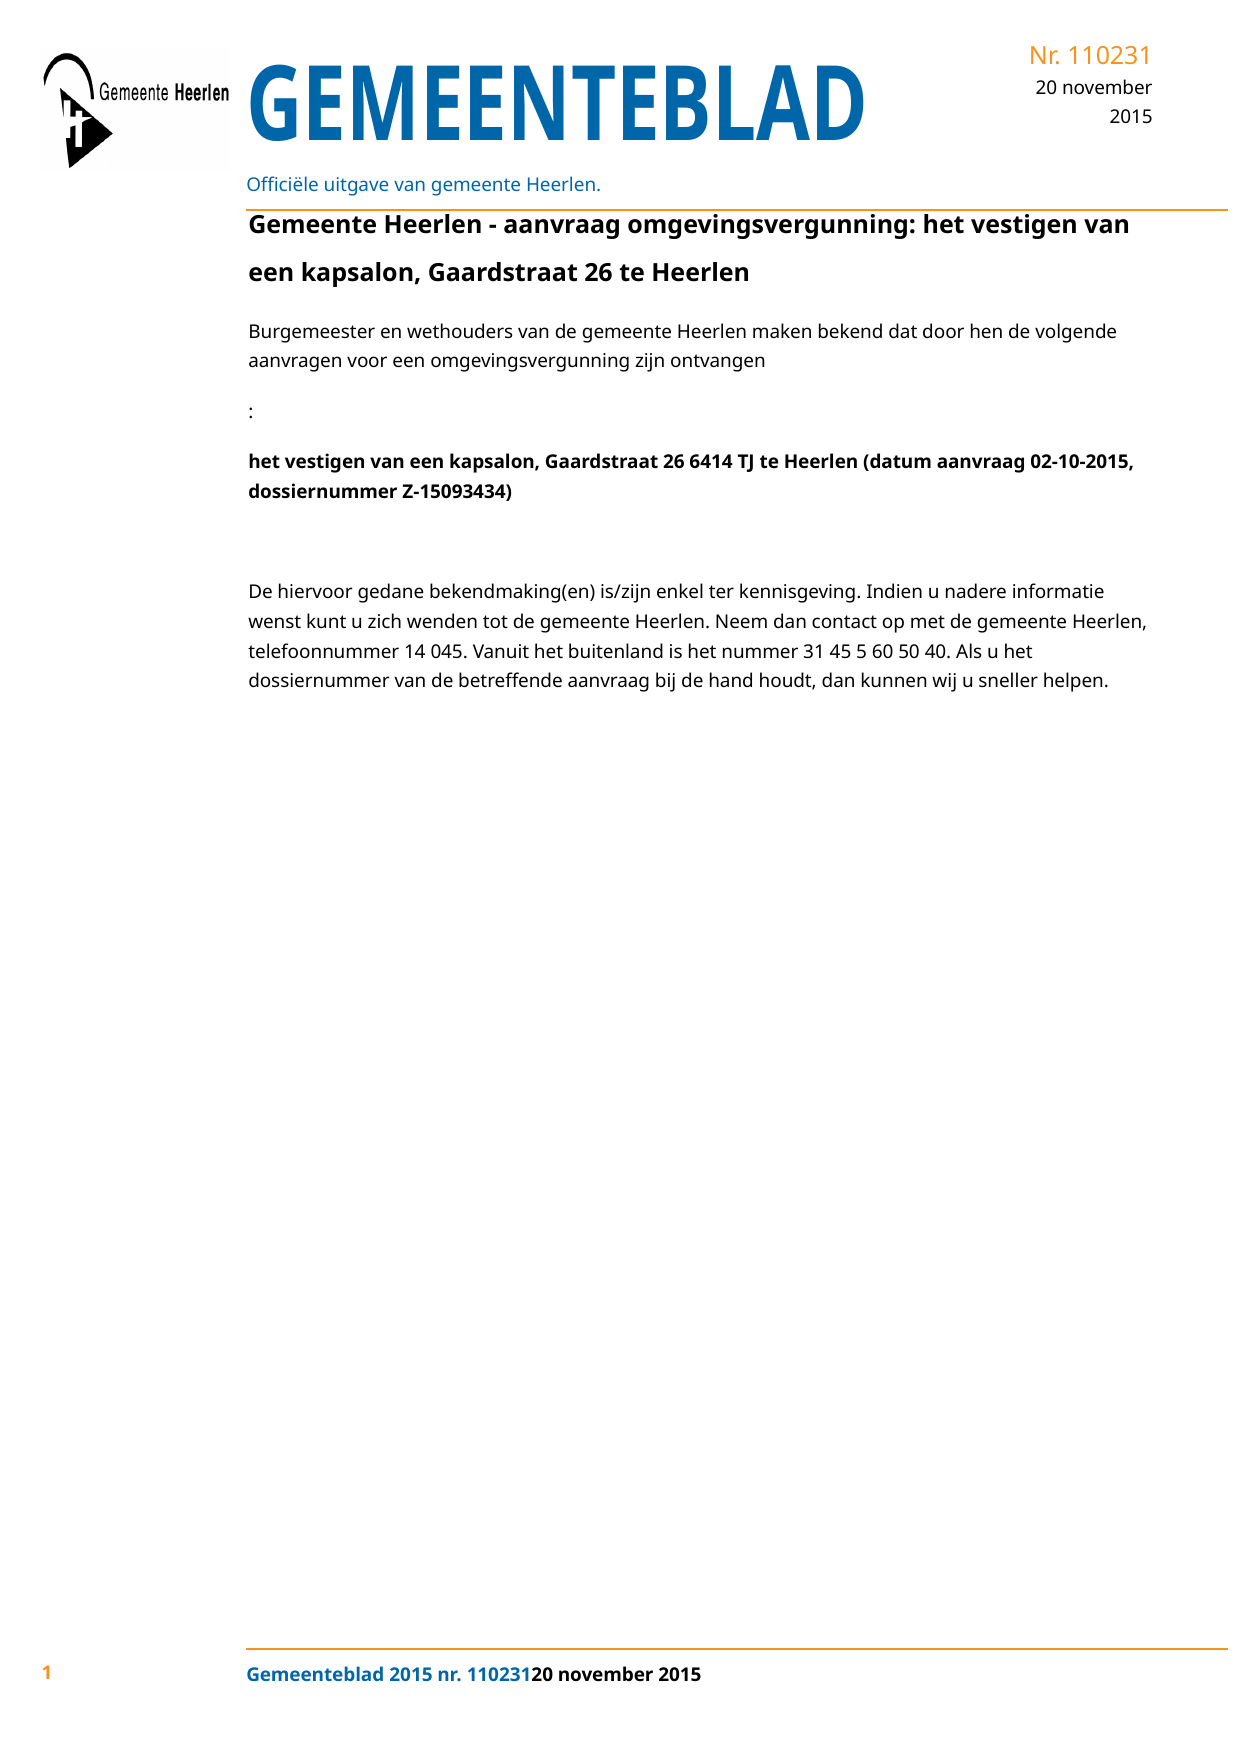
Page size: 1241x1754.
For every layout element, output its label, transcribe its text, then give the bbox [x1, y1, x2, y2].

text : [248, 398, 1152, 424]
picture [41, 47, 231, 172]
text Burgemeester en wethouders van de gemeente Heerlen maken bekend dat door hen de volgende aanvragen voor een omgevingsvergunning zijn ontvangen [248, 318, 1152, 373]
text De hiervoor gedane bekendmaking(en) is/zijn enkel ter kennisgeving. Indien u nadere informatie wenst kunt u zich wenden tot de gemeente Heerlen. Neem dan contact op met de gemeente Heerlen, telefoonnummer 14 045. Vanuit het buitenland is het nummer 31 45 5 60 50 40. Als u het dossiernummer van de betreffende aanvraag bij de hand houdt, dan kunnen wij u sneller helpen. [248, 579, 1152, 693]
text het vestigen van een kapsalon, Gaardstraat 26 6414 TJ te Heerlen (datum aanvraag 02-10-2015, dossiernummer Z-15093434) [248, 448, 1152, 504]
text Gemeente Heerlen - aanvraag omgevingsvergunning: het vestigen van een kapsalon, Gaardstraat 26 te Heerlen [248, 211, 1152, 288]
